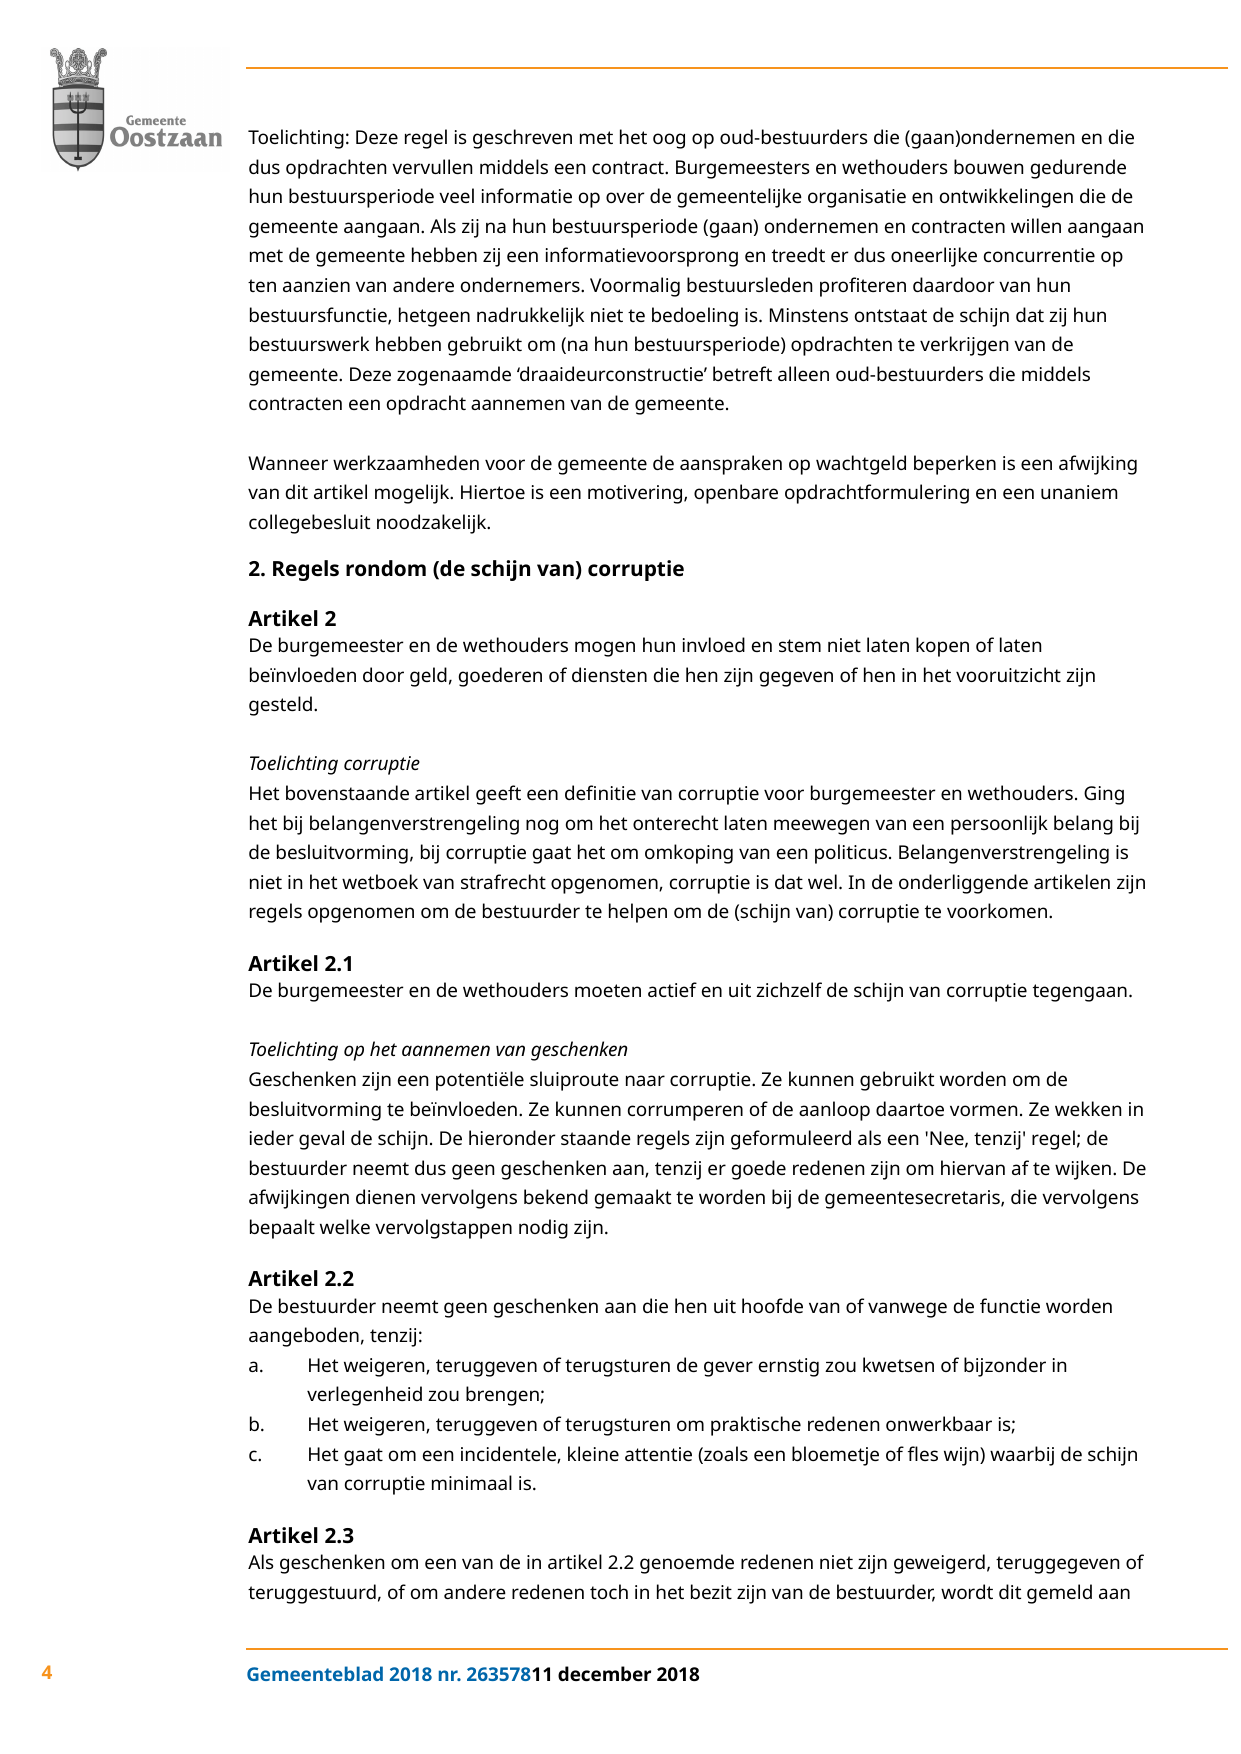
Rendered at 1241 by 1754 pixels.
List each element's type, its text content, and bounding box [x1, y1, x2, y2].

list Het weigeren, teruggeven of terugsturen om praktische redenen onwerkbaar is; [248, 1411, 1152, 1437]
text Wanneer werkzaamheden voor de gemeente de aanspraken op wachtgeld beperken is een afwijking van dit artikel mogelijk. Hiertoe is een motivering, openbare opdrachtformulering en een unaniem collegebesluit noodzakelijk. [248, 450, 1152, 535]
picture [41, 47, 231, 172]
text Artikel 2.3 [248, 1521, 1152, 1549]
text Toelichting: Deze regel is geschreven met het oog op oud-bestuurders die (gaan)ondernemen en die dus opdrachten vervullen middels een contract. Burgemeesters en wethouders bouwen gedurende hun bestuursperiode veel informatie op over de gemeentelijke organisatie en ontwikkelingen die de gemeente aangaan. Als zij na hun bestuursperiode (gaan) ondernemen en contracten willen aangaan met de gemeente hebben zij een informatievoorsprong en treedt er dus oneerlijke concurrentie op ten aanzien van andere ondernemers. Voormalig bestuursleden profiteren daardoor van hun bestuursfunctie, hetgeen nadrukkelijk niet te bedoeling is. Minstens ontstaat de schijn dat zij hun bestuurswerk hebben gebruikt om (na hun bestuursperiode) opdrachten te verkrijgen van de gemeente. Deze zogenaamde ‘draaideurconstructie’ betreft alleen oud-bestuurders die middels contracten een opdracht aannemen van de gemeente. [248, 124, 1152, 416]
text Het bovenstaande artikel geeft een definitie van corruptie voor burgemeester en wethouders. Ging het bij belangenverstrengeling nog om het onterecht laten meewegen van een persoonlijk belang bij de besluitvorming, bij corruptie gaat het om omkoping van een politicus. Belangenverstrengeling is niet in het wetboek van strafrecht opgenomen, corruptie is dat wel. In de onderliggende artikelen zijn regels opgenomen om de bestuurder te helpen om de (schijn van) corruptie te voorkomen. [248, 780, 1152, 924]
text Artikel 2 [248, 604, 1152, 632]
text Als geschenken om een van de in artikel 2.2 genoemde redenen niet zijn geweigerd, teruggegeven of teruggestuurd, of om andere redenen toch in het bezit zijn van de bestuurder, wordt dit gemeld aan [248, 1549, 1152, 1604]
text Artikel 2.1 [248, 949, 1152, 977]
text De burgemeester en de wethouders mogen hun invloed en stem niet laten kopen of laten beïnvloeden door geld, goederen of diensten die hen zijn gegeven of hen in het vooruitzicht zijn gesteld. [248, 632, 1152, 717]
text Toelichting corruptie [248, 751, 1152, 776]
text De burgemeester en de wethouders moeten actief en uit zichzelf de schijn van corruptie tegengaan. [248, 977, 1152, 1003]
text De bestuurder neemt geen geschenken aan die hen uit hoofde van of vanwege de functie worden aangeboden, tenzij: [248, 1293, 1152, 1348]
list Het gaat om een incidentele, kleine attentie (zoals een bloemetje of fles wijn) waarbij de schijn van corruptie minimaal is. [248, 1441, 1152, 1496]
list Het weigeren, teruggeven of terugsturen de gever ernstig zou kwetsen of bijzonder in verlegenheid zou brengen; [248, 1352, 1152, 1407]
text Geschenken zijn een potentiële sluiproute naar corruptie. Ze kunnen gebruikt worden om de besluitvorming te beïnvloeden. Ze kunnen corrumperen of de aanloop daartoe vormen. Ze wekken in ieder geval de schijn. De hieronder staande regels zijn geformuleerd als een 'Nee, tenzij' regel; de bestuurder neemt dus geen geschenken aan, tenzij er goede redenen zijn om hiervan af te wijken. De afwijkingen dienen vervolgens bekend gemaakt te worden bij de gemeentesecretaris, die vervolgens bepaalt welke vervolgstappen nodig zijn. [248, 1066, 1152, 1240]
text 2. Regels rondom (de schijn van) corruptie [248, 554, 1152, 583]
text Artikel 2.2 [248, 1264, 1152, 1293]
text Toelichting op het aannemen van geschenken [248, 1037, 1152, 1062]
